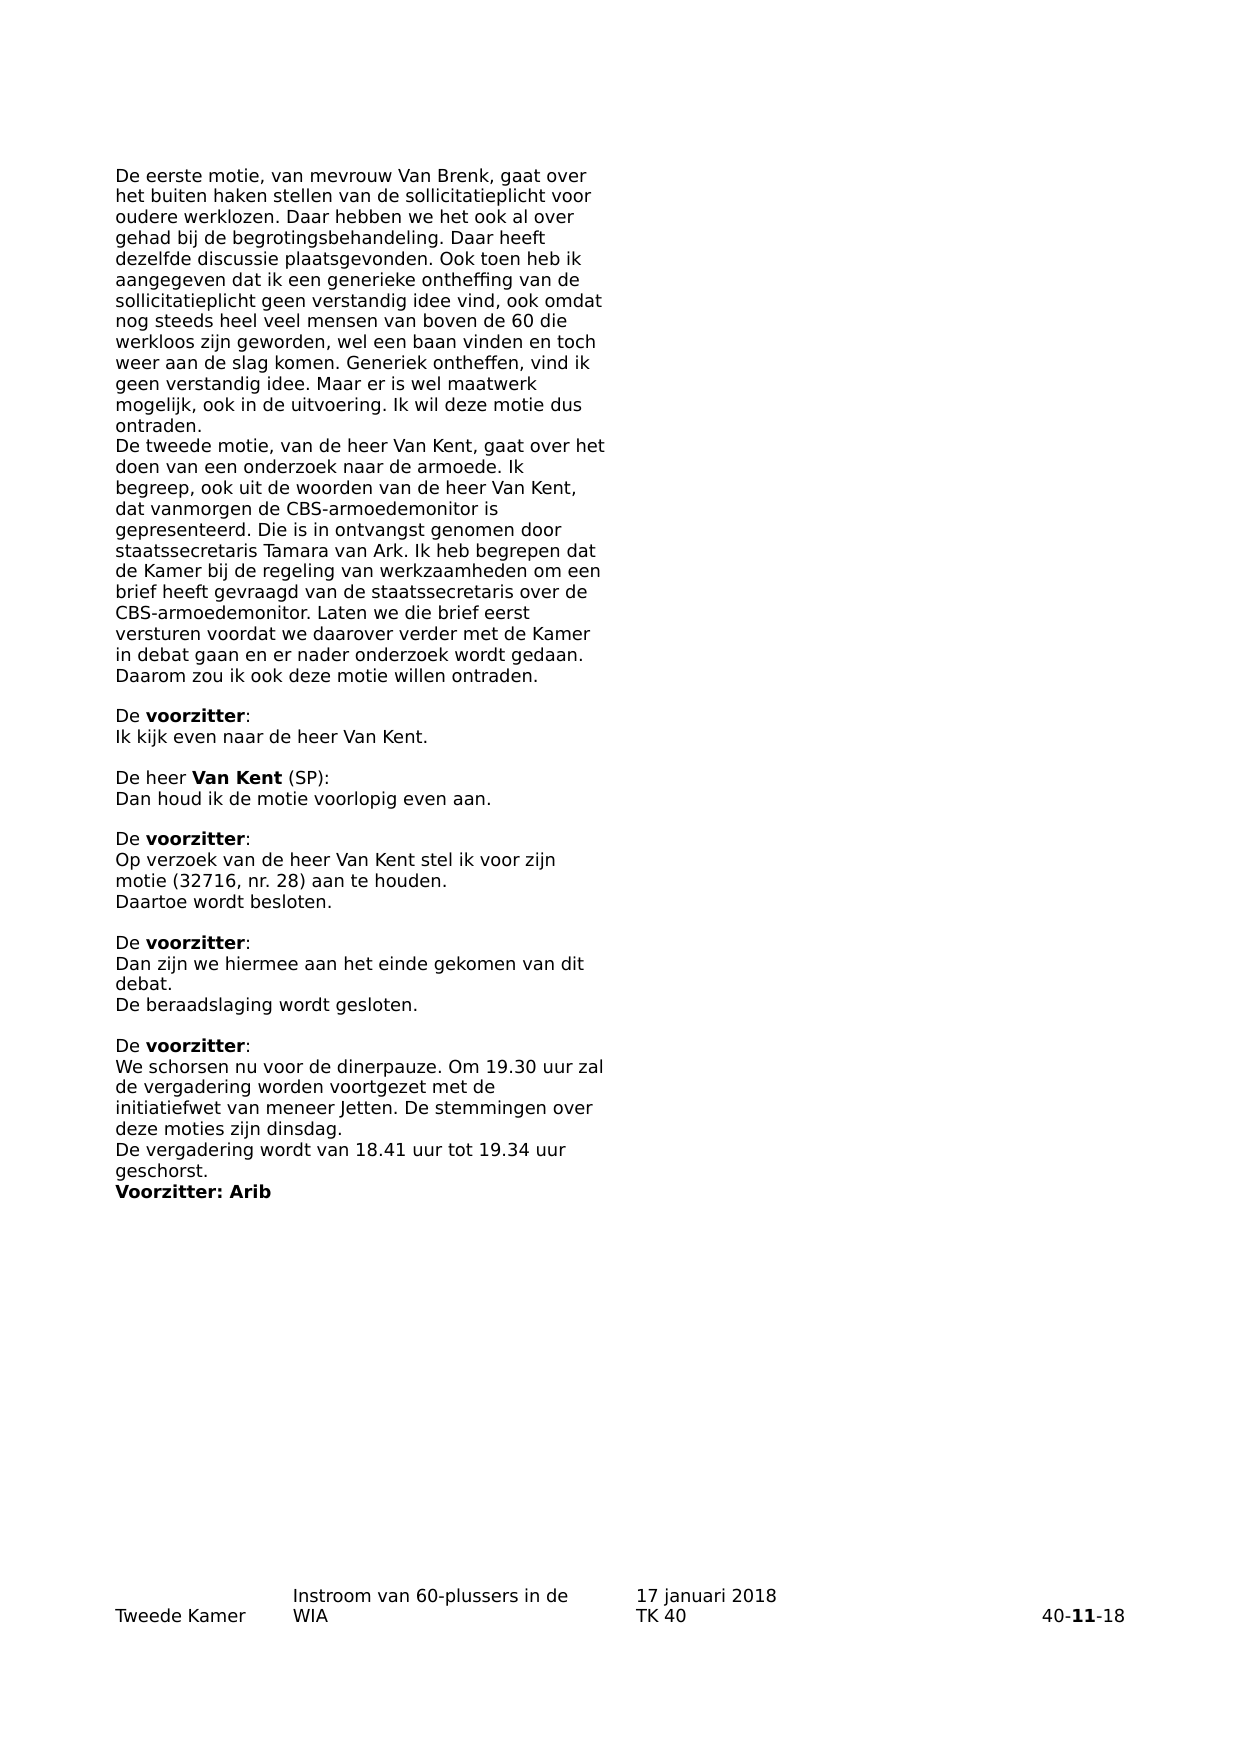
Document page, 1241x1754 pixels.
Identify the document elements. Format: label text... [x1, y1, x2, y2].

text De heer Van Kent (SP): [115, 768, 605, 788]
text Voorzitter: Arib [115, 1181, 605, 1202]
text Ik kijk even naar de heer Van Kent. [115, 727, 605, 748]
text De voorzitter: [115, 1036, 605, 1056]
text Daartoe wordt besloten. [115, 892, 605, 912]
text De voorzitter: [115, 932, 605, 953]
text De tweede motie, van de heer Van Kent, gaat over het doen van een onderzoek naar de armoede. Ik begreep, ook uit de woorden van de heer Van Kent, dat vanmorgen de CBS-armoedemonitor is gepresenteerd. Die is in ontvangst genomen door staatssecretaris Tamara van Ark. Ik heb begrepen dat de Kamer bij de regeling van werkzaamheden om een brief heeft gevraagd van de staatssecretaris over de CBS-armoedemonitor. Laten we die brief eerst versturen voordat we daarover verder met de Kamer in debat gaan en er nader onderzoek wordt gedaan. Daarom zou ik ook deze motie willen ontraden. [115, 436, 605, 686]
text De eerste motie, van mevrouw Van Brenk, gaat over het buiten haken stellen van de sollicitatieplicht voor oudere werklozen. Daar hebben we het ook al over gehad bij de begrotingsbehandeling. Daar heeft dezelfde discussie plaatsgevonden. Ook toen heb ik aangegeven dat ik een generieke ontheffing van de sollicitatieplicht geen verstandig idee vind, ook omdat nog steeds heel veel mensen van boven de 60 die werkloos zijn geworden, wel een baan vinden en toch weer aan de slag komen. Generiek ontheffen, vind ik geen verstandig idee. Maar er is wel maatwerk mogelijk, ook in de uitvoering. Ik wil deze motie dus ontraden. [115, 165, 605, 436]
text Dan zijn we hiermee aan het einde gekomen van dit debat. [115, 953, 605, 995]
text De voorzitter: [115, 829, 605, 850]
text Op verzoek van de heer Van Kent stel ik voor zijn motie (32716, nr. 28) aan te houden. [115, 850, 605, 892]
text De voorzitter: [115, 706, 605, 727]
text Dan houd ik de motie voorlopig even aan. [115, 788, 605, 809]
text De beraadslaging wordt gesloten. [115, 995, 605, 1016]
text De vergadering wordt van 18.41 uur tot 19.34 uur geschorst. [115, 1140, 605, 1181]
text We schorsen nu voor de dinerpauze. Om 19.30 uur zal de vergadering worden voortgezet met de initiatiefwet van meneer Jetten. De stemmingen over deze moties zijn dinsdag. [115, 1056, 605, 1140]
